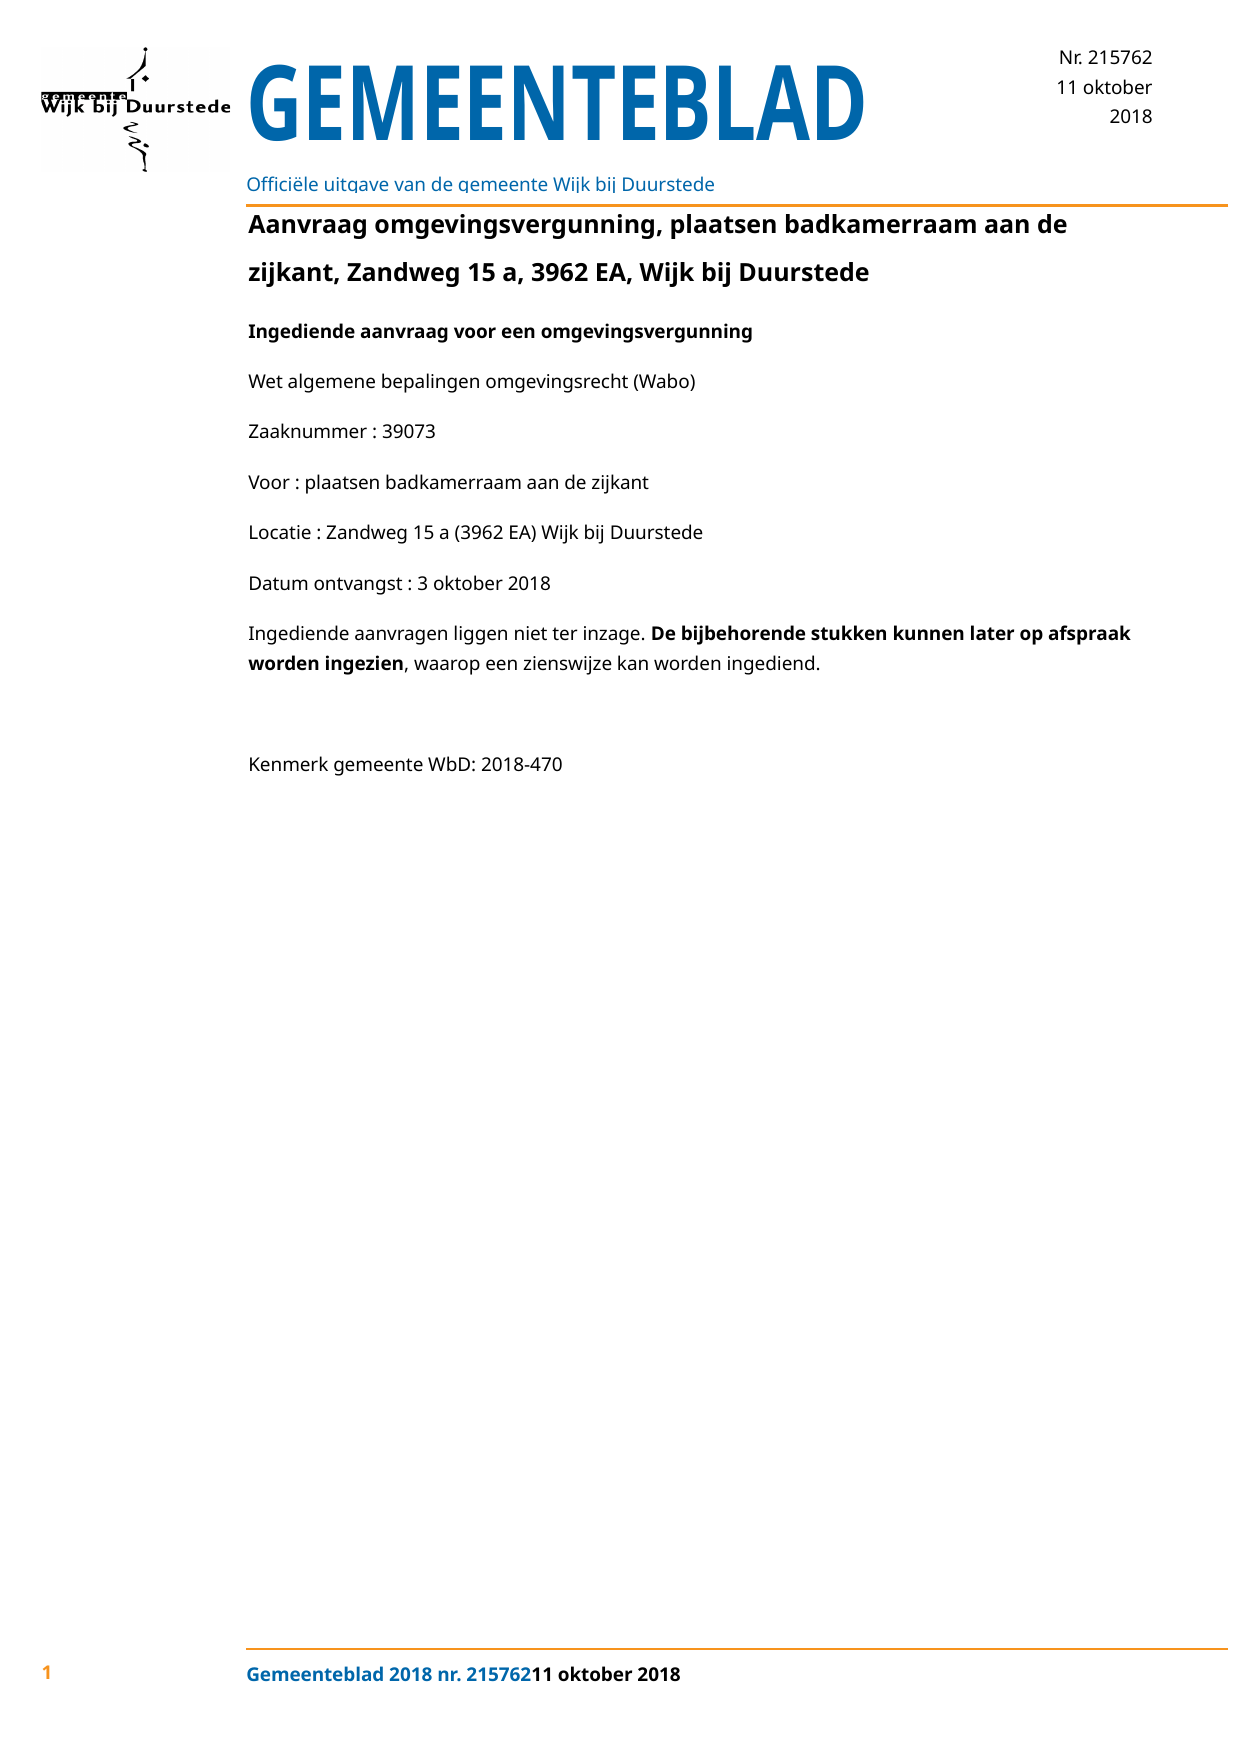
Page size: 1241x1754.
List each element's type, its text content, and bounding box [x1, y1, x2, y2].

text Kenmerk gemeente WbD: 2018-470 [248, 751, 1152, 777]
picture [41, 47, 231, 172]
text Zaaknummer : 39073 [248, 419, 1152, 444]
text Ingediende aanvraag voor een omgevingsvergunning [248, 318, 1152, 344]
text Voor : plaatsen badkamerraam aan de zijkant [248, 469, 1152, 495]
text Locatie : Zandweg 15 a (3962 EA) Wijk bij Duurstede [248, 519, 1152, 545]
text Datum ontvangst : 3 oktober 2018 [248, 570, 1152, 596]
text Aanvraag omgevingsvergunning, plaatsen badkamerraam aan de zijkant, Zandweg 15 a, 3962 EA, Wijk bij Duurstede [248, 207, 1152, 288]
text Wet algemene bepalingen omgevingsrecht (Wabo) [248, 368, 1152, 394]
text Ingediende aanvragen liggen niet ter inzage. De bijbehorende stukken kunnen later op afspraak worden ingezien, waarop een zienswijze kan worden ingediend. [248, 620, 1152, 676]
